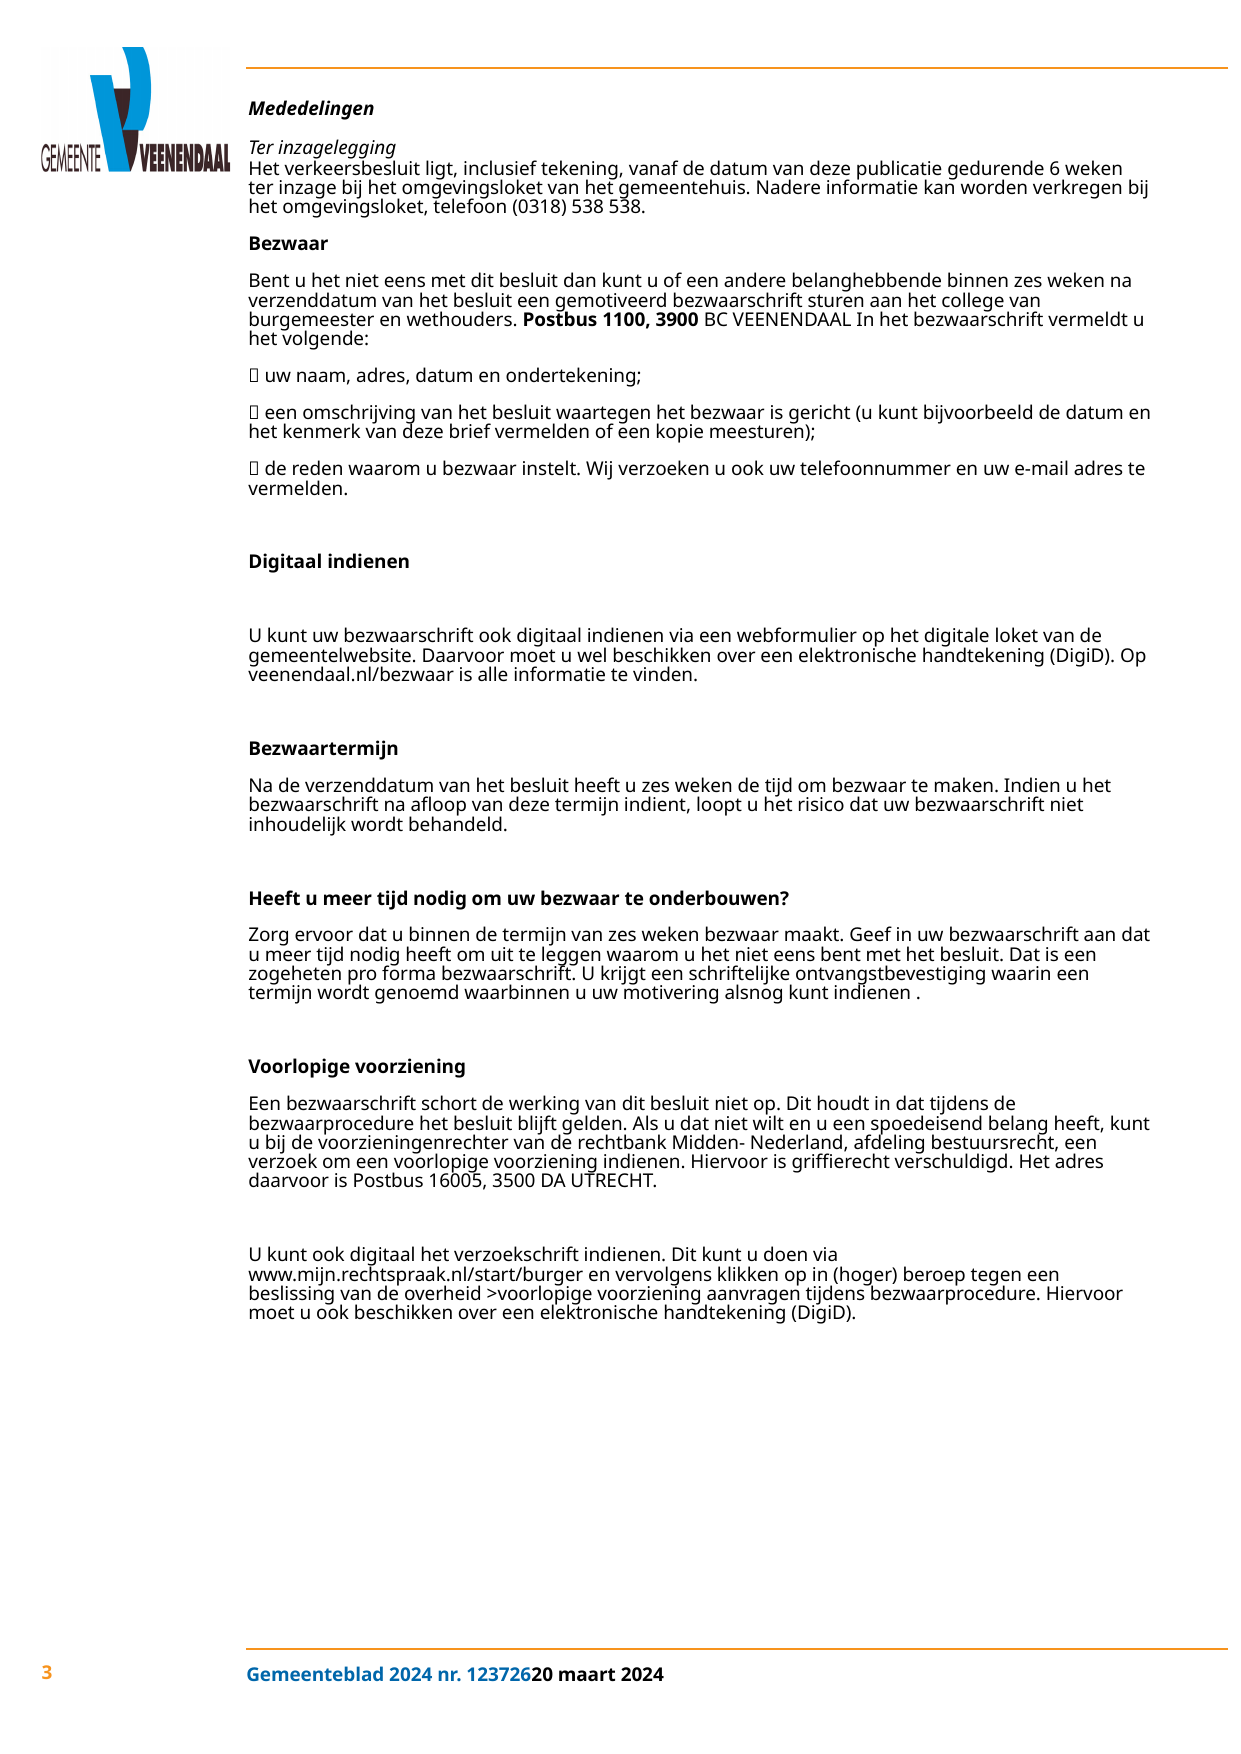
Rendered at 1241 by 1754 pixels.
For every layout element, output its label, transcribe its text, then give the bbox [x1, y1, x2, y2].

text Mededelingen [248, 95, 1152, 121]
text Het verkeersbesluit ligt, inclusief tekening, vanaf de datum van deze publicatie gedurende 6 weken ter inzage bij het omgevingsloket van het gemeentehuis. Nadere informatie kan worden verkregen bij het omgevingsloket, telefoon (0318) 538 538. [248, 160, 1152, 218]
text Digitaal indienen [248, 553, 1152, 573]
text Ter inzagelegging [248, 134, 1152, 160]
text  de reden waarom u bezwaar instelt. Wij verzoeken u ook uw telefoonnummer en uw e-mail adres te vermelden. [248, 460, 1152, 499]
text  uw naam, adres, datum en ondertekening; [248, 367, 1152, 386]
text Voorlopige voorziening [248, 1058, 1152, 1077]
text Na de verzenddatum van het besluit heeft u zes weken de tijd om bezwaar te maken. Indien u het bezwaarschrift na afloop van deze termijn indient, loopt u het risico dat uw bezwaarschrift niet inhoudelijk wordt behandeld. [248, 777, 1152, 835]
text Zorg ervoor dat u binnen de termijn van zes weken bezwaar maakt. Geef in uw bezwaarschrift aan dat u meer tijd nodig heeft om uit te leggen waarom u het niet eens bent met het besluit. Dat is een zogeheten pro forma bezwaarschrift. U krijgt een schriftelijke ontvangstbevestiging waarin een termijn wordt genoemd waarbinnen u uw motivering alsnog kunt indienen . [248, 926, 1152, 1003]
picture [41, 47, 130, 172]
text  een omschrijving van het besluit waartegen het bezwaar is gericht (u kunt bijvoorbeeld de datum en het kenmerk van deze brief vermelden of een kopie meesturen); [248, 404, 1152, 443]
text Bent u het niet eens met dit besluit dan kunt u of een andere belanghebbende binnen zes weken na verzenddatum van het besluit een gemotiveerd bezwaarschrift sturen aan het college van burgemeester en wethouders. Postbus 1100, 3900 BC VEENENDAAL In het bezwaarschrift vermeldt u het volgende: [248, 272, 1152, 349]
text Een bezwaarschrift schort de werking van dit besluit niet op. Dit houdt in dat tijdens de bezwaarprocedure het besluit blijft gelden. Als u dat niet wilt en u een spoedeisend belang heeft, kunt u bij de voorzieningenrechter van de rechtbank Midden- Nederland, afdeling bestuursrecht, een verzoek om een voorlopige voorziening indienen. Hiervoor is griffierecht verschuldigd. Het adres daarvoor is Postbus 16005, 3500 DA UTRECHT. [248, 1095, 1152, 1192]
text U kunt ook digitaal het verzoekschrift indienen. Dit kunt u doen via www.mijn.rechtspraak.nl/start/burger en vervolgens klikken op in (hoger) beroep tegen een beslissing van de overheid >voorlopige voorziening aanvragen tijdens bezwaarprocedure. Hiervoor moet u ook beschikken over een elektronische handtekening (DigiD). [248, 1246, 1152, 1323]
text U kunt uw bezwaarschrift ook digitaal indienen via een webformulier op het digitale loket van de gemeentelwebsite. Daarvoor moet u wel beschikken over een elektronische handtekening (DigiD). Op veenendaal.nl/bezwaar is alle informatie te vinden. [248, 627, 1152, 685]
text Bezwaartermijn [248, 740, 1152, 759]
text Bezwaar [248, 235, 1152, 254]
text Heeft u meer tijd nodig om uw bezwaar te onderbouwen? [248, 889, 1152, 909]
picture [123, 47, 231, 172]
